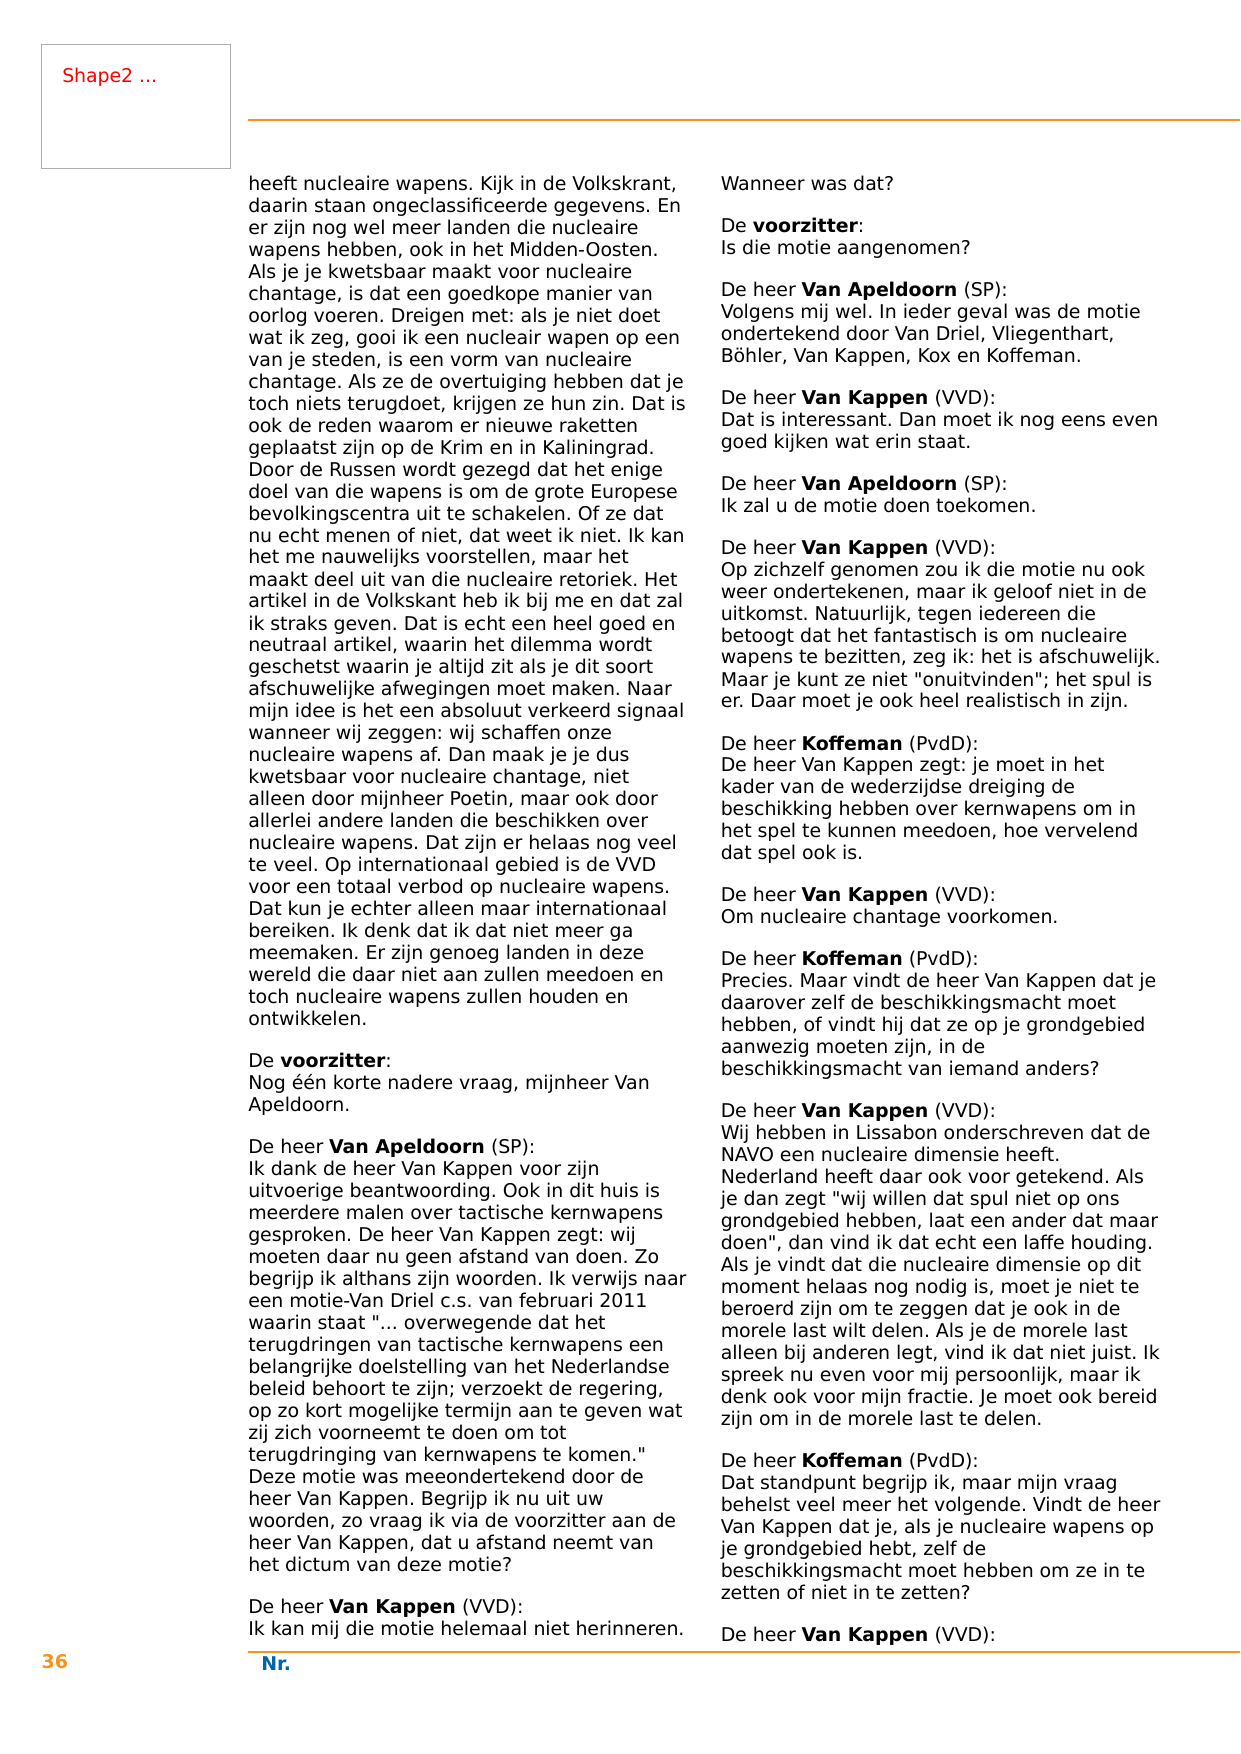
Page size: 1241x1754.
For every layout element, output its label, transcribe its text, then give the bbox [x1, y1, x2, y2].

text Dat is interessant. Dan moet ik nog eens even goed kijken wat erin staat. [721, 409, 1163, 453]
text Dat standpunt begrijp ik, maar mijn vraag behelst veel meer het volgende. Vindt de heer Van Kappen dat je, als je nucleaire wapens op je grondgebied hebt, zelf de beschikkingsmacht moet hebben om ze in te zetten of niet in te zetten? [721, 1472, 1163, 1604]
text Precies. Maar vindt de heer Van Kappen dat je daarover zelf de beschikkingsmacht moet hebben, of vindt hij dat ze op je grondgebied aanwezig moeten zijn, in de beschikkingsmacht van iemand anders? [721, 970, 1163, 1080]
text Nog één korte nadere vraag, mijnheer Van Apeldoorn. [248, 1072, 691, 1116]
text De heer Van Kappen (VVD): [721, 387, 1163, 409]
text heeft nucleaire wapens. Kijk in de Volkskrant, daarin staan ongeclassificeerde gegevens. En er zijn nog wel meer landen die nucleaire wapens hebben, ook in het Midden-Oosten. Als je je kwetsbaar maakt voor nucleaire chantage, is dat een goedkope manier van oorlog voeren. Dreigen met: als je niet doet wat ik zeg, gooi ik een nucleair wapen op een van je steden, is een vorm van nucleaire chantage. Als ze de overtuiging hebben dat je toch niets terugdoet, krijgen ze hun zin. Dat is ook de reden waarom er nieuwe raketten geplaatst zijn op de Krim en in Kaliningrad. Door de Russen wordt gezegd dat het enige doel van die wapens is om de grote Europese bevolkingscentra uit te schakelen. Of ze dat nu echt menen of niet, dat weet ik niet. Ik kan het me nauwelijks voorstellen, maar het maakt deel uit van die nucleaire retoriek. Het artikel in de Volkskant heb ik bij me en dat zal ik straks geven. Dat is echt een heel goed en neutraal artikel, waarin het dilemma wordt geschetst waarin je altijd zit als je dit soort afschuwelijke afwegingen moet maken. Naar mijn idee is het een absoluut verkeerd signaal wanneer wij zeggen: wij schaffen onze nucleaire wapens af. Dan maak je je dus kwetsbaar voor nucleaire chantage, niet alleen door mijnheer Poetin, maar ook door allerlei andere landen die beschikken over nucleaire wapens. Dat zijn er helaas nog veel te veel. Op internationaal gebied is de VVD voor een totaal verbod op nucleaire wapens. Dat kun je echter alleen maar internationaal bereiken. Ik denk dat ik dat niet meer ga meemaken. Er zijn genoeg landen in deze wereld die daar niet aan zullen meedoen en toch nucleaire wapens zullen houden en ontwikkelen. [248, 173, 691, 1030]
text De heer Koffeman (PvdD): [721, 732, 1163, 754]
text De voorzitter: [248, 1050, 691, 1072]
text De heer Van Apeldoorn (SP): [721, 279, 1163, 301]
text Ik zal u de motie doen toekomen. [721, 494, 1163, 517]
text De heer Van Kappen (VVD): [721, 1624, 1163, 1646]
text De heer Koffeman (PvdD): [721, 1450, 1163, 1472]
text De heer Van Kappen (VVD): [721, 884, 1163, 906]
text De voorzitter: [721, 215, 1163, 237]
text De heer Van Kappen zegt: je moet in het kader van de wederzijdse dreiging de beschikking hebben over kernwapens om in het spel te kunnen meedoen, hoe vervelend dat spel ook is. [721, 754, 1163, 864]
text Ik kan mij die motie helemaal niet herinneren. [248, 1617, 691, 1639]
text De heer Van Kappen (VVD): [721, 1100, 1163, 1122]
text Wij hebben in Lissabon onderschreven dat de NAVO een nucleaire dimensie heeft. Nederland heeft daar ook voor getekend. Als je dan zegt "wij willen dat spul niet op ons grondgebied hebben, laat een ander dat maar doen", dan vind ik dat echt een laffe houding. Als je vindt dat die nucleaire dimensie op dit moment helaas nog nodig is, moet je niet te beroerd zijn om te zeggen dat je ook in de morele last wilt delen. Als je de morele last alleen bij anderen legt, vind ik dat niet juist. Ik spreek nu even voor mij persoonlijk, maar ik denk ook voor mijn fractie. Je moet ook bereid zijn om in de morele last te delen. [721, 1122, 1163, 1430]
text Om nucleaire chantage voorkomen. [721, 906, 1163, 928]
text Ik dank de heer Van Kappen voor zijn uitvoerige beantwoording. Ook in dit huis is meerdere malen over tactische kernwapens gesproken. De heer Van Kappen zegt: wij moeten daar nu geen afstand van doen. Zo begrijp ik althans zijn woorden. Ik verwijs naar een motie-Van Driel c.s. van februari 2011 waarin staat "... overwegende dat het terugdringen van tactische kernwapens een belangrijke doelstelling van het Nederlandse beleid behoort te zijn; verzoekt de regering, op zo kort mogelijke termijn aan te geven wat zij zich voorneemt te doen om tot terugdringing van kernwapens te komen." Deze motie was meeondertekend door de heer Van Kappen. Begrijp ik nu uit uw woorden, zo vraag ik via de voorzitter aan de heer Van Kappen, dat u afstand neemt van het dictum van deze motie? [248, 1158, 691, 1576]
text De heer Van Apeldoorn (SP): [248, 1136, 691, 1158]
text De heer Van Kappen (VVD): [721, 537, 1163, 558]
text De heer Van Kappen (VVD): [248, 1596, 691, 1617]
text De heer Van Apeldoorn (SP): [721, 473, 1163, 494]
text Wanneer was dat? [721, 173, 1163, 195]
text Op zichzelf genomen zou ik die motie nu ook weer ondertekenen, maar ik geloof niet in de uitkomst. Natuurlijk, tegen iedereen die betoogt dat het fantastisch is om nucleaire wapens te bezitten, zeg ik: het is afschuwelijk. Maar je kunt ze niet "onuitvinden"; het spul is er. Daar moet je ook heel realistisch in zijn. [721, 558, 1163, 712]
text Volgens mij wel. In ieder geval was de motie ondertekend door Van Driel, Vliegenthart, Böhler, Van Kappen, Kox en Koffeman. [721, 301, 1163, 367]
text De heer Koffeman (PvdD): [721, 948, 1163, 970]
text Is die motie aangenomen? [721, 237, 1163, 259]
